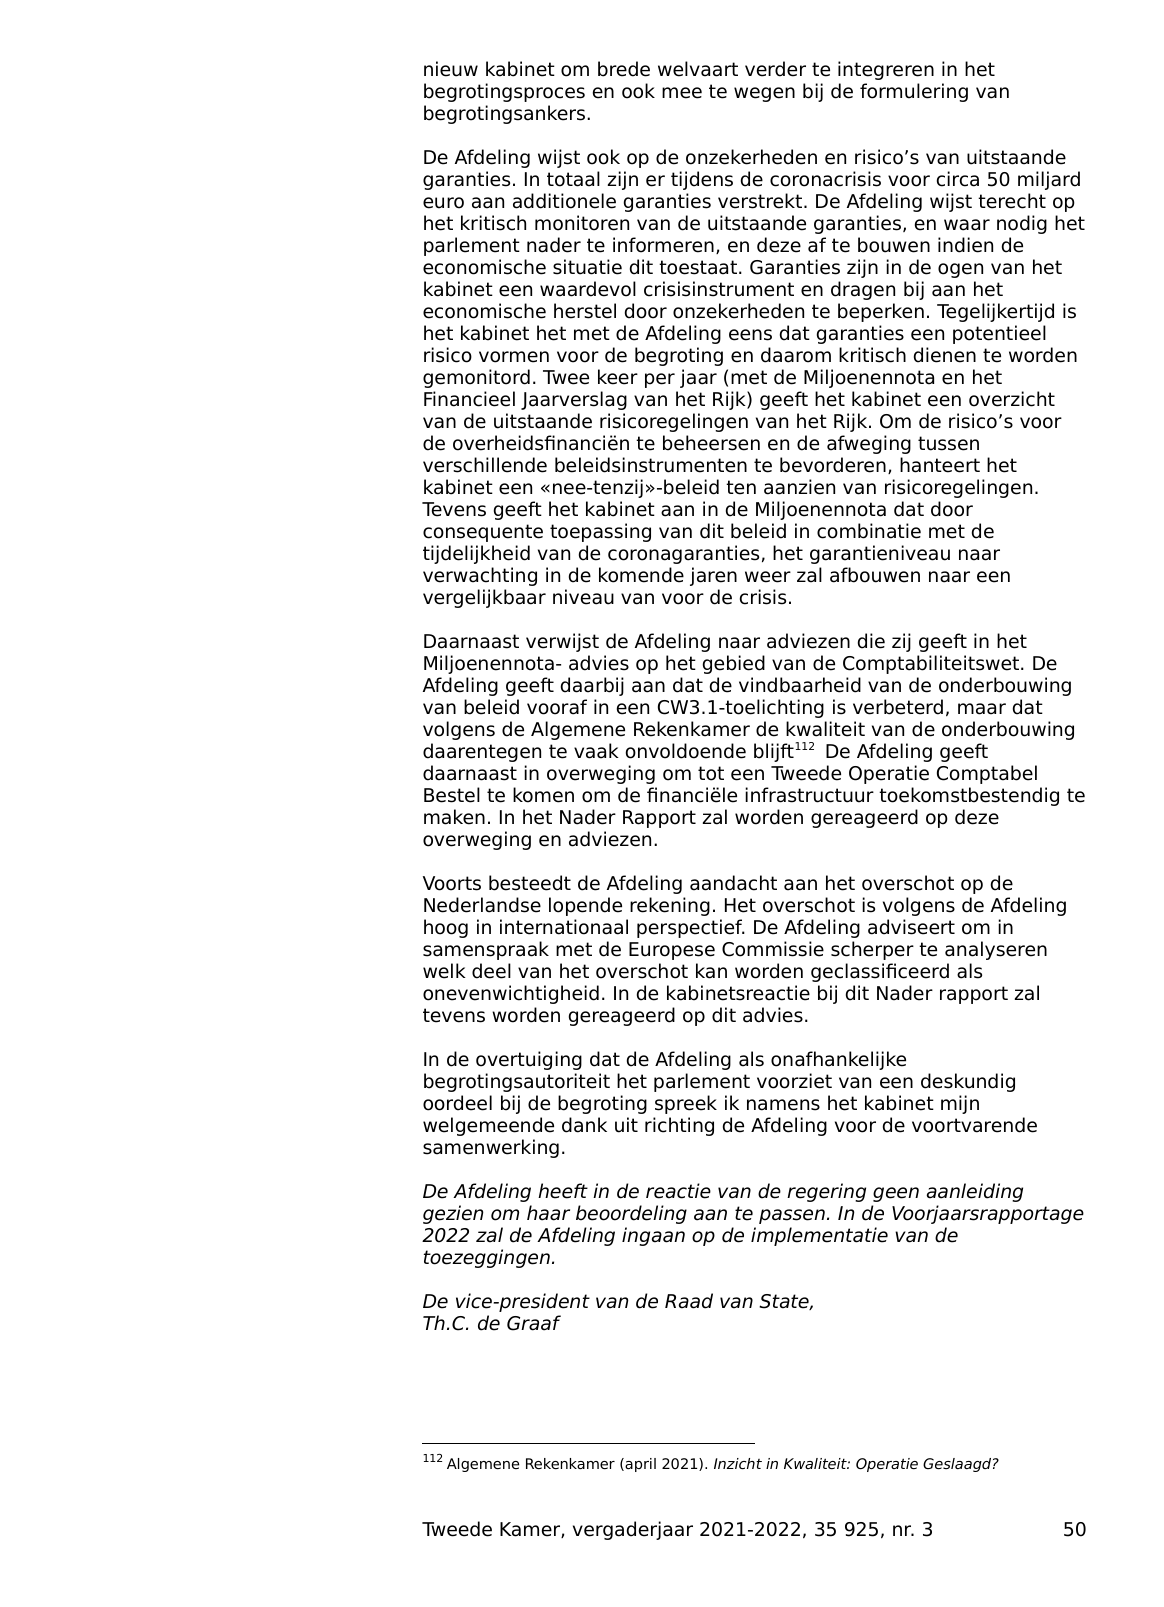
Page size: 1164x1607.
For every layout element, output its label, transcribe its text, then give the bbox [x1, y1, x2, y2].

text Th.C. de Graaf [422, 1313, 1087, 1335]
text De Afdeling heeft in de reactie van de regering geen aanleiding gezien om haar beoordeling aan te passen. In de Voorjaarsrapportage 2022 zal de Afdeling ingaan op de implementatie van de toezeggingen. [422, 1181, 1087, 1269]
text In de overtuiging dat de Afdeling als onafhankelijke begrotingsautoriteit het parlement voorziet van een deskundig oordeel bij de begroting spreek ik namens het kabinet mijn welgemeende dank uit richting de Afdeling voor de voortvarende samenwerking. [422, 1049, 1087, 1159]
text De Afdeling wijst ook op de onzekerheden en risico’s van uitstaande garanties. In totaal zijn er tijdens de coronacrisis voor circa 50 miljard euro aan additionele garanties verstrekt. De Afdeling wijst terecht op het kritisch monitoren van de uitstaande garanties, en waar nodig het parlement nader te informeren, en deze af te bouwen indien de economische situatie dit toestaat. Garanties zijn in de ogen van het kabinet een waardevol crisisinstrument en dragen bij aan het economische herstel door onzekerheden te beperken. Tegelijkertijd is het kabinet het met de Afdeling eens dat garanties een potentieel risico vormen voor de begroting en daarom kritisch dienen te worden gemonitord. Twee keer per jaar (met de Miljoenennota en het Financieel Jaarverslag van het Rijk) geeft het kabinet een overzicht van de uitstaande risicoregelingen van het Rijk. Om de risico’s voor de overheidsfinanciën te beheersen en de afweging tussen verschillende beleidsinstrumenten te bevorderen, hanteert het kabinet een «nee-tenzij»-beleid ten aanzien van risicoregelingen. Tevens geeft het kabinet aan in de Miljoenennota dat door consequente toepassing van dit beleid in combinatie met de tijdelijkheid van de coronagaranties, het garantieniveau naar verwachting in de komende jaren weer zal afbouwen naar een vergelijkbaar niveau van voor de crisis. [422, 147, 1087, 609]
text nieuw kabinet om brede welvaart verder te integreren in het begrotingsproces en ook mee te wegen bij de formulering van begrotingsankers. [422, 59, 1087, 125]
text Algemene Rekenkamer (april 2021). Inzicht in Kwaliteit: Operatie Geslaagd? [422, 1452, 1087, 1474]
text Voorts besteedt de Afdeling aandacht aan het overschot op de Nederlandse lopende rekening. Het overschot is volgens de Afdeling hoog in internationaal perspectief. De Afdeling adviseert om in samenspraak met de Europese Commissie scherper te analyseren welk deel van het overschot kan worden geclassificeerd als onevenwichtigheid. In de kabinetsreactie bij dit Nader rapport zal tevens worden gereageerd op dit advies. [422, 873, 1087, 1027]
text De vice-president van de Raad van State, [422, 1291, 1087, 1313]
text Daarnaast verwijst de Afdeling naar adviezen die zij geeft in het Miljoenennota- advies op het gebied van de Comptabiliteitswet. De Afdeling geeft daarbij aan dat de vindbaarheid van de onderbouwing van beleid vooraf in een CW3.1-toelichting is verbeterd, maar dat volgens de Algemene Rekenkamer de kwaliteit van de onderbouwing daarentegen te vaak onvoldoende blijft De Afdeling geeft daarnaast in overweging om tot een Tweede Operatie Comptabel Bestel te komen om de financiële infrastructuur toekomstbestendig te maken. In het Nader Rapport zal worden gereageerd op deze overweging en adviezen. [422, 631, 1087, 851]
